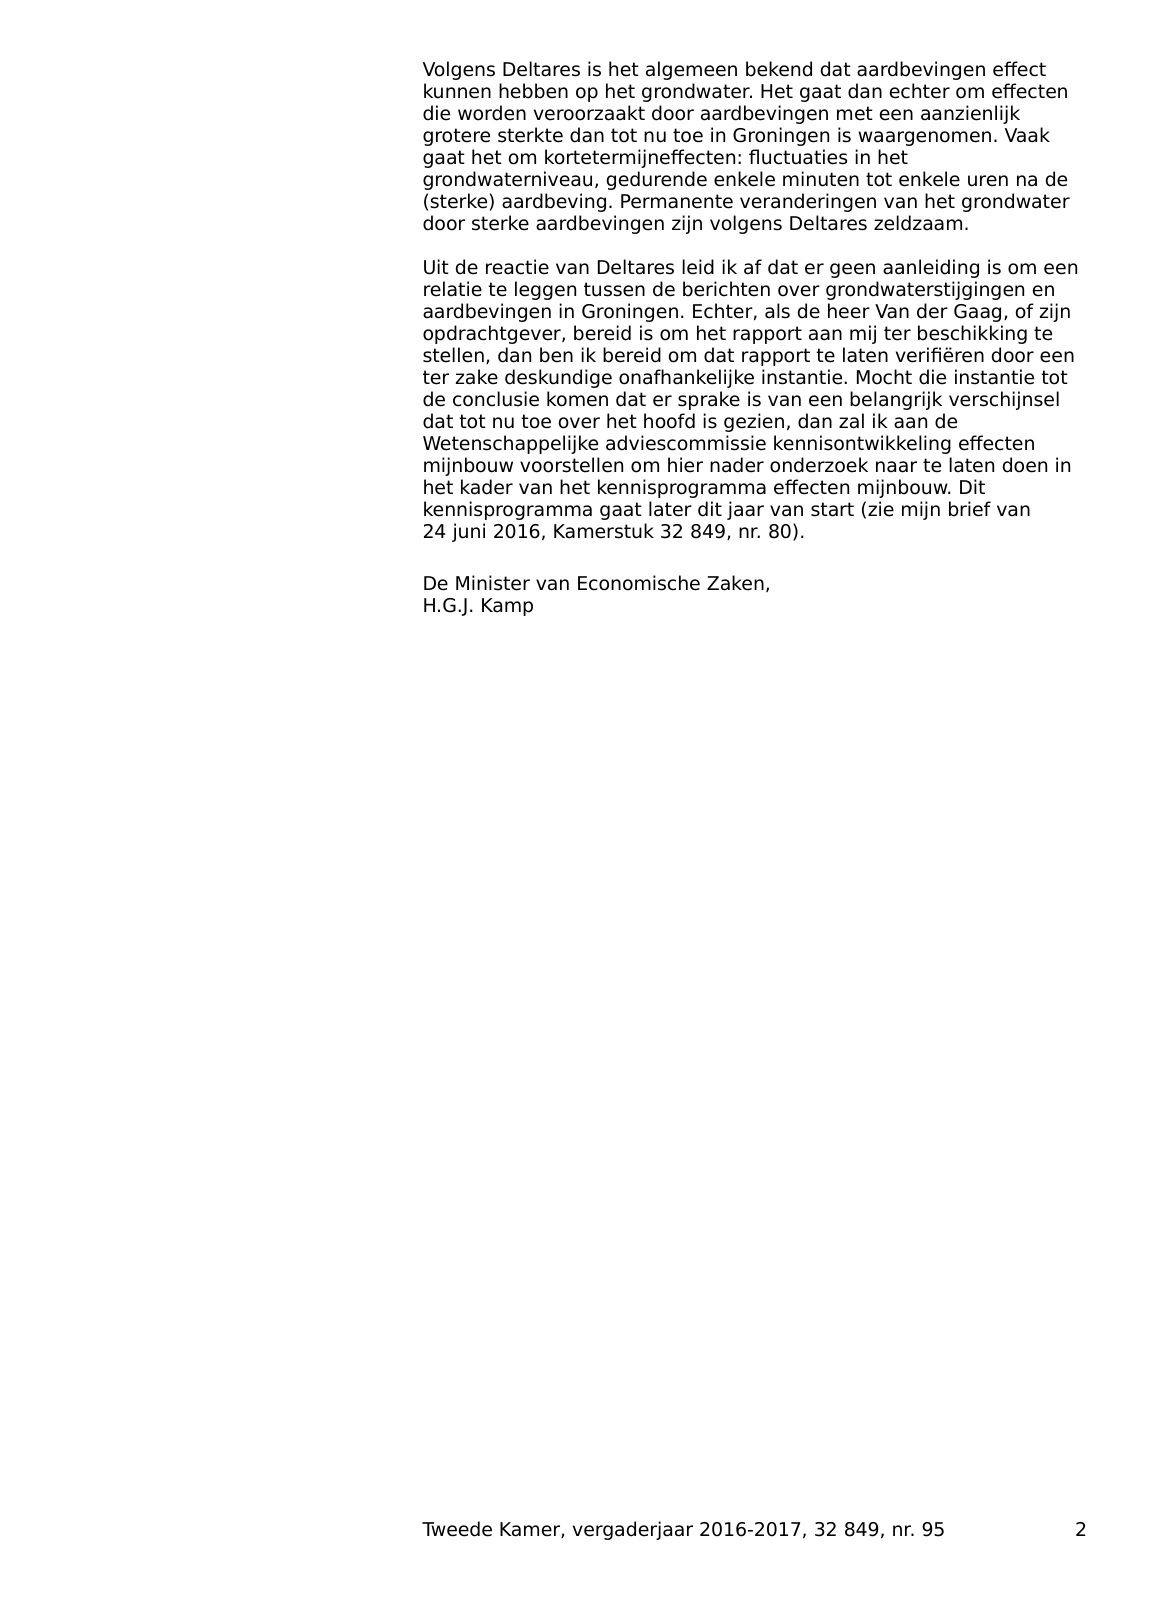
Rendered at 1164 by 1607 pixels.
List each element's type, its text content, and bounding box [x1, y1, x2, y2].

text De Minister van Economische Zaken, H.G.J. Kamp [422, 573, 1087, 617]
text Volgens Deltares is het algemeen bekend dat aardbevingen effect kunnen hebben op het grondwater. Het gaat dan echter om effecten die worden veroorzaakt door aardbevingen met een aanzienlijk grotere sterkte dan tot nu toe in Groningen is waargenomen. Vaak gaat het om kortetermijneffecten: fluctuaties in het grondwaterniveau, gedurende enkele minuten tot enkele uren na de (sterke) aardbeving. Permanente veranderingen van het grondwater door sterke aardbevingen zijn volgens Deltares zeldzaam. [422, 59, 1087, 235]
text Uit de reactie van Deltares leid ik af dat er geen aanleiding is om een relatie te leggen tussen de berichten over grondwaterstijgingen en aardbevingen in Groningen. Echter, als de heer Van der Gaag, of zijn opdrachtgever, bereid is om het rapport aan mij ter beschikking te stellen, dan ben ik bereid om dat rapport te laten verifiëren door een ter zake deskundige onafhankelijke instantie. Mocht die instantie tot de conclusie komen dat er sprake is van een belangrijk verschijnsel dat tot nu toe over het hoofd is gezien, dan zal ik aan de Wetenschappelijke adviescommissie kennisontwikkeling effecten mijnbouw voorstellen om hier nader onderzoek naar te laten doen in het kader van het kennisprogramma effecten mijnbouw. Dit kennisprogramma gaat later dit jaar van start (zie mijn brief van 24 juni 2016, Kamerstuk 32 849, nr. 80). [422, 257, 1087, 543]
